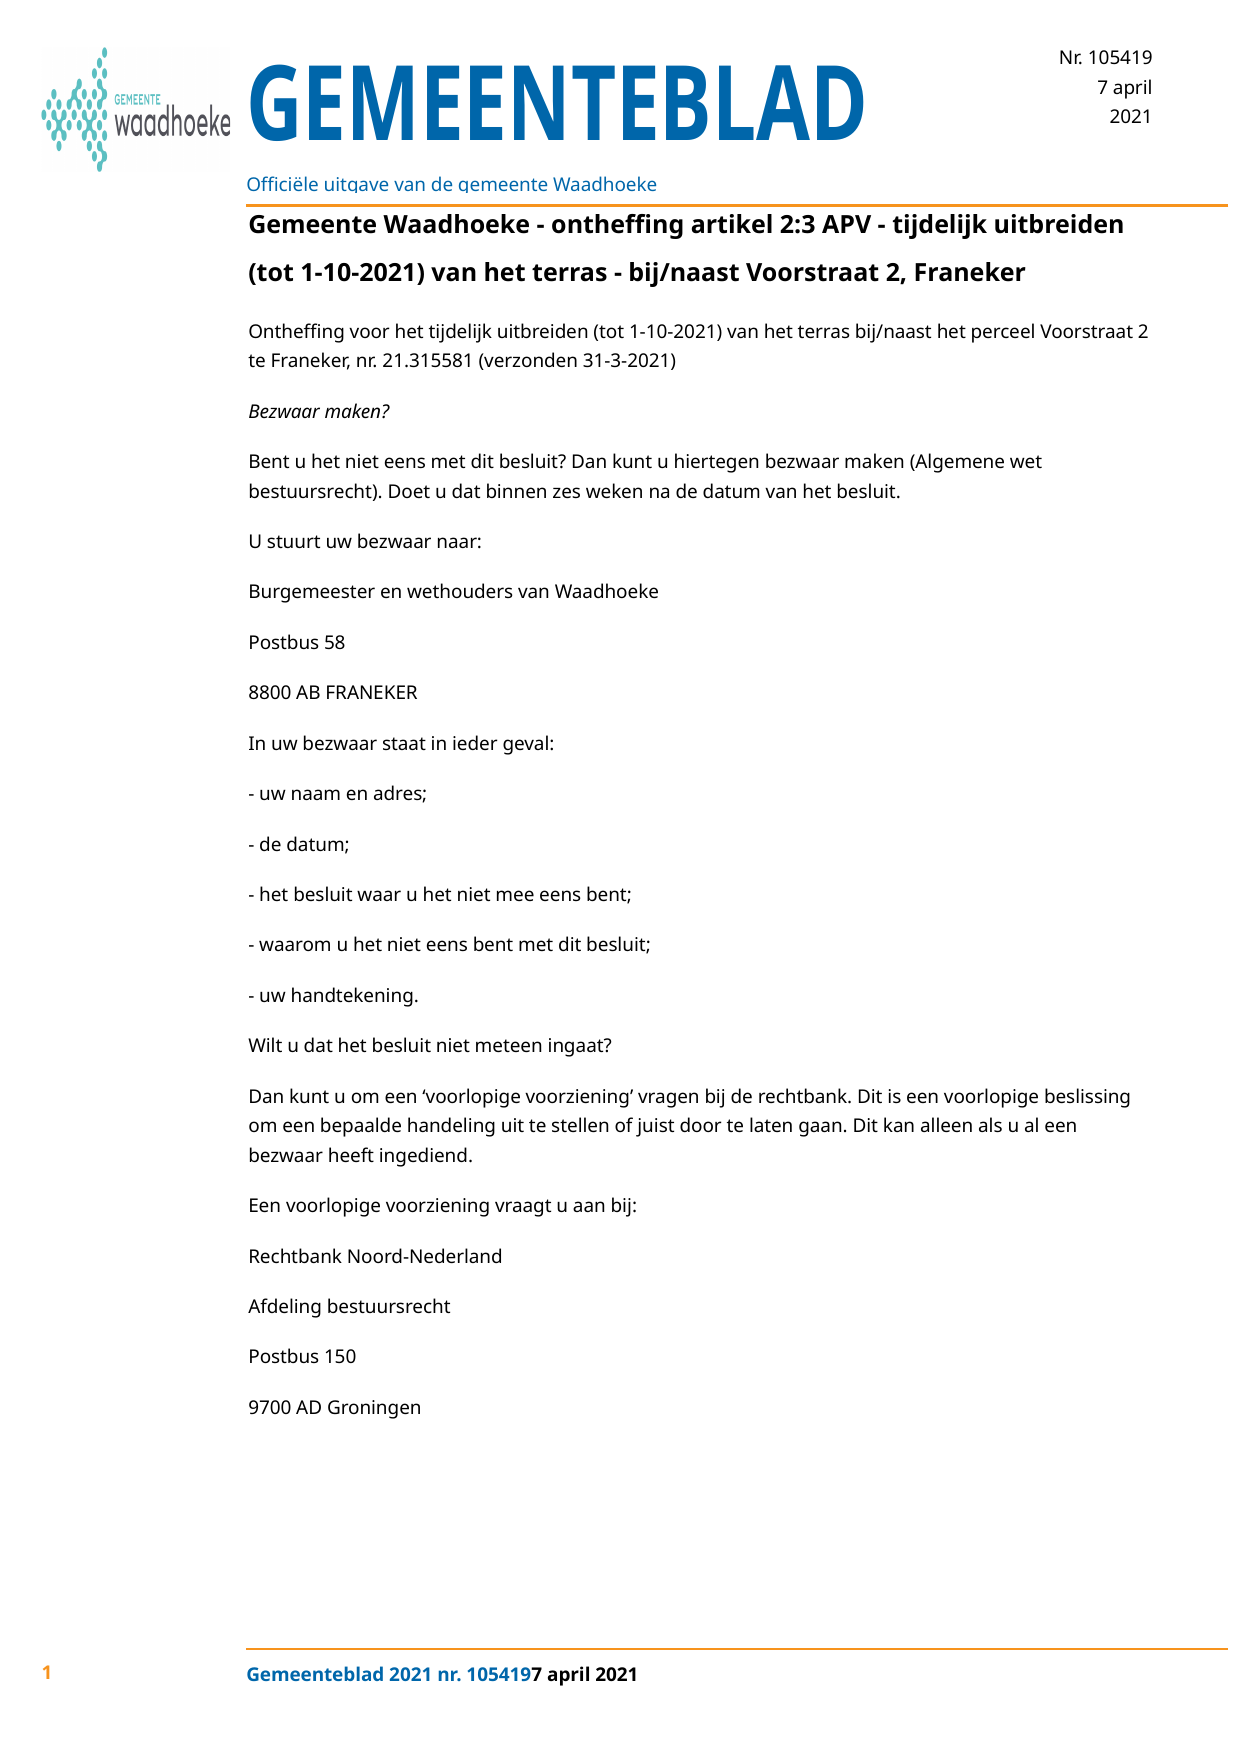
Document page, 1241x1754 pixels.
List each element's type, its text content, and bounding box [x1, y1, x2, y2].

text Rechtbank Noord-Nederland [248, 1243, 1152, 1269]
text - uw handtekening. [248, 982, 1152, 1008]
text Dan kunt u om een ‘voorlopige voorziening’ vragen bij de rechtbank. Dit is een voorlopige beslissing om een bepaalde handeling uit te stellen of juist door te laten gaan. Dit kan alleen als u al een bezwaar heeft ingediend. [248, 1083, 1152, 1168]
text 9700 AD Groningen [248, 1394, 1152, 1420]
text Burgemeester en wethouders van Waadhoeke [248, 579, 1152, 604]
text Postbus 150 [248, 1344, 1152, 1369]
text Ontheffing voor het tijdelijk uitbreiden (tot 1-10-2021) van het terras bij/naast het perceel Voorstraat 2 te Franeker, nr. 21.315581 (verzonden 31-3-2021) [248, 318, 1152, 373]
text - waarom u het niet eens bent met dit besluit; [248, 932, 1152, 957]
text Bezwaar maken? [248, 398, 1152, 424]
text Afdeling bestuursrecht [248, 1293, 1152, 1319]
text In uw bezwaar staat in ieder geval: [248, 730, 1152, 756]
text Gemeente Waadhoeke - ontheffing artikel 2:3 APV - tijdelijk uitbreiden (tot 1-10-2021) van het terras - bij/naast Voorstraat 2, Franeker [248, 207, 1152, 288]
text - het besluit waar u het niet mee eens bent; [248, 881, 1152, 907]
text Een voorlopige voorziening vraagt u aan bij: [248, 1192, 1152, 1218]
picture [41, 47, 231, 172]
text U stuurt uw bezwaar naar: [248, 528, 1152, 554]
text Bent u het niet eens met dit besluit? Dan kunt u hiertegen bezwaar maken (Algemene wet bestuursrecht). Doet u dat binnen zes weken na de datum van het besluit. [248, 448, 1152, 504]
text Wilt u dat het besluit niet meteen ingaat? [248, 1032, 1152, 1058]
text - uw naam en adres; [248, 780, 1152, 806]
text 8800 AB FRANEKER [248, 679, 1152, 705]
text - de datum; [248, 831, 1152, 857]
text Postbus 58 [248, 629, 1152, 655]
